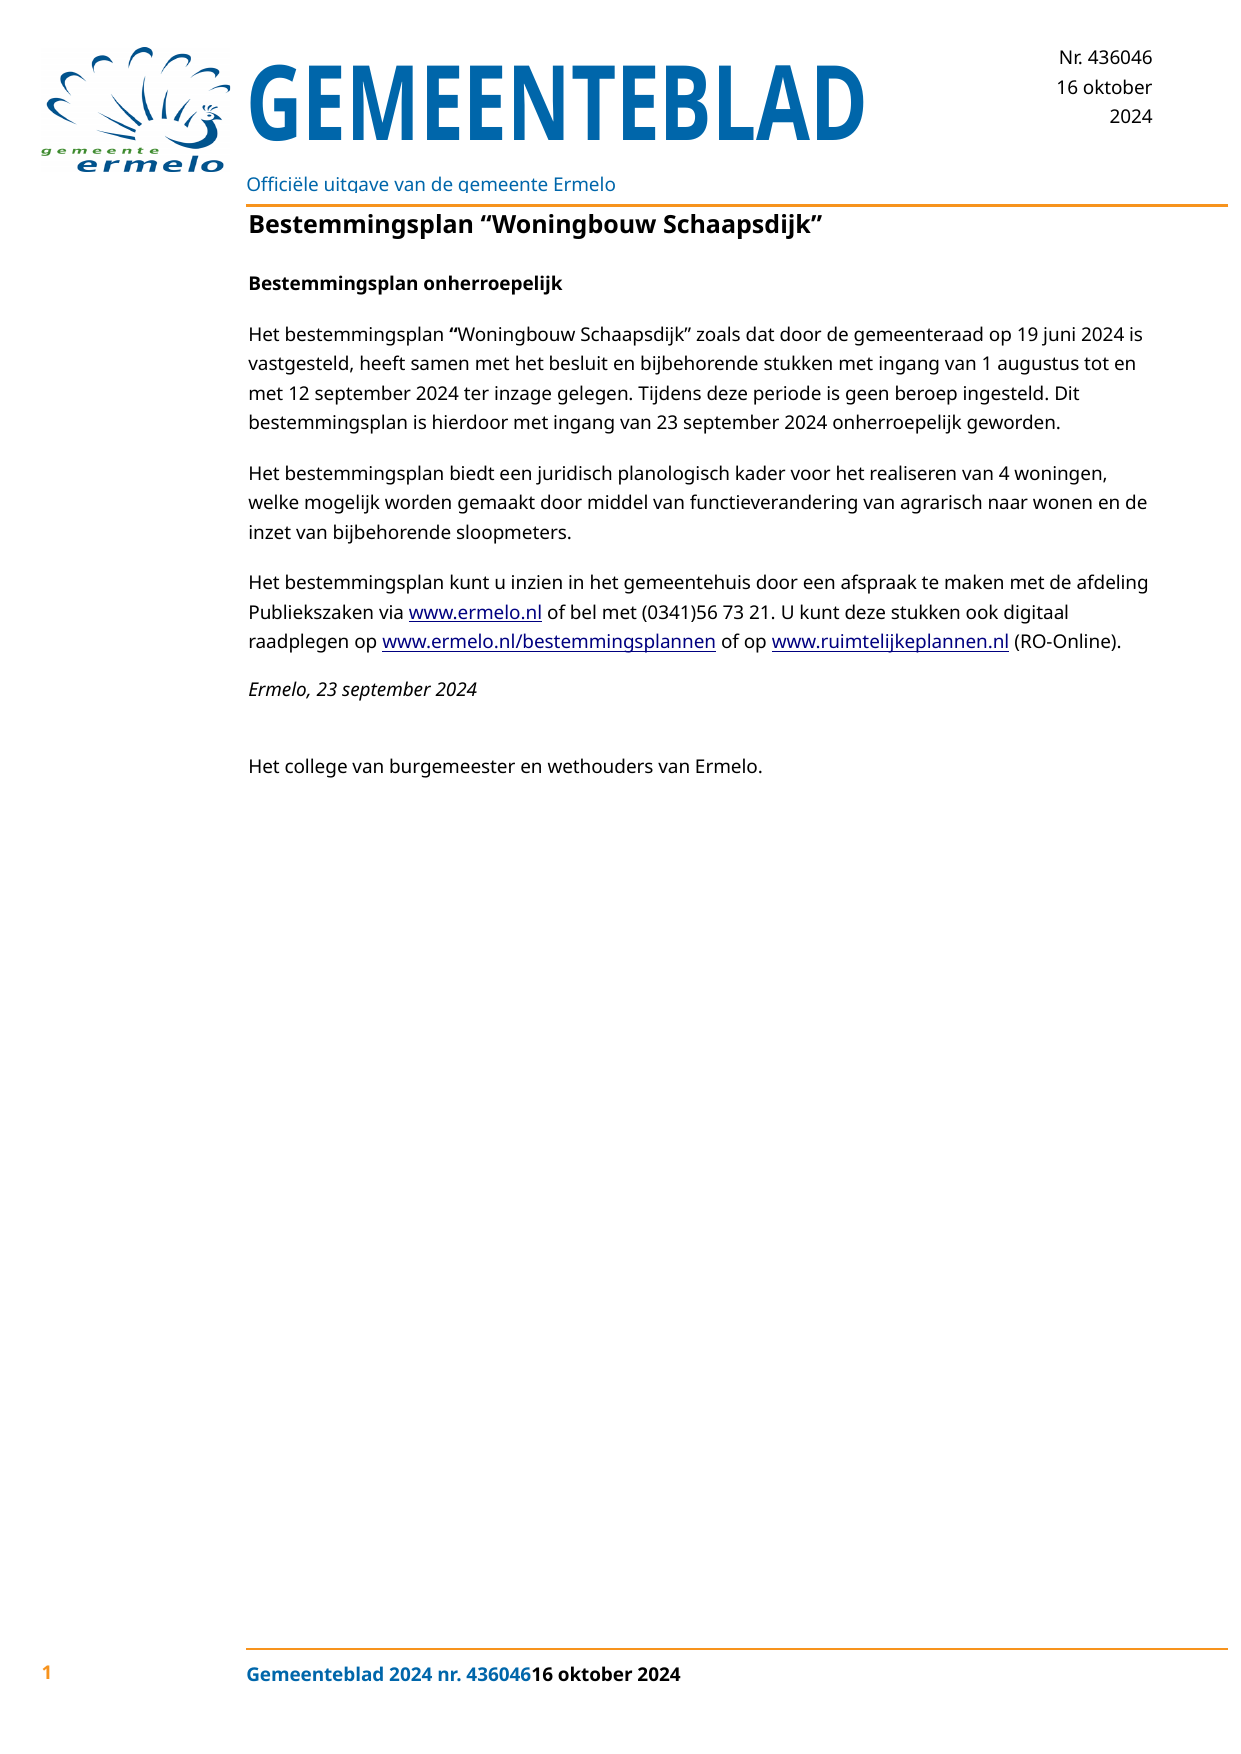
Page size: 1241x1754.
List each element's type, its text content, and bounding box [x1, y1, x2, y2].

text Ermelo, 23 september 2024 [248, 676, 1152, 702]
text Bestemmingsplan “Woningbouw Schaapsdijk” [248, 207, 1152, 241]
text Bestemmingsplan onherroepelijk [248, 270, 1152, 296]
picture [41, 47, 231, 172]
text Het bestemmingsplan “Woningbouw Schaapsdijk” zoals dat door de gemeenteraad op 19 juni 2024 is vastgesteld, heeft samen met het besluit en bijbehorende stukken met ingang van 1 augustus tot en met 12 september 2024 ter inzage gelegen. Tijdens deze periode is geen beroep ingesteld. Dit bestemmingsplan is hierdoor met ingang van 23 september 2024 onherroepelijk geworden. [248, 321, 1152, 435]
text Het bestemmingsplan kunt u inzien in het gemeentehuis door een afspraak te maken met de afdeling Publiekszaken via www.ermelo.nl of bel met (0341)56 73 21. U kunt deze stukken ook digitaal raadplegen op www.ermelo.nl/bestemmingsplannen of op www.ruimtelijkeplannen.nl (RO-Online). [248, 569, 1152, 654]
text Het college van burgemeester en wethouders van Ermelo. [248, 754, 1152, 779]
text Het bestemmingsplan biedt een juridisch planologisch kader voor het realiseren van 4 woningen, welke mogelijk worden gemaakt door middel van functieverandering van agrarisch naar wonen en de inzet van bijbehorende sloopmeters. [248, 460, 1152, 545]
